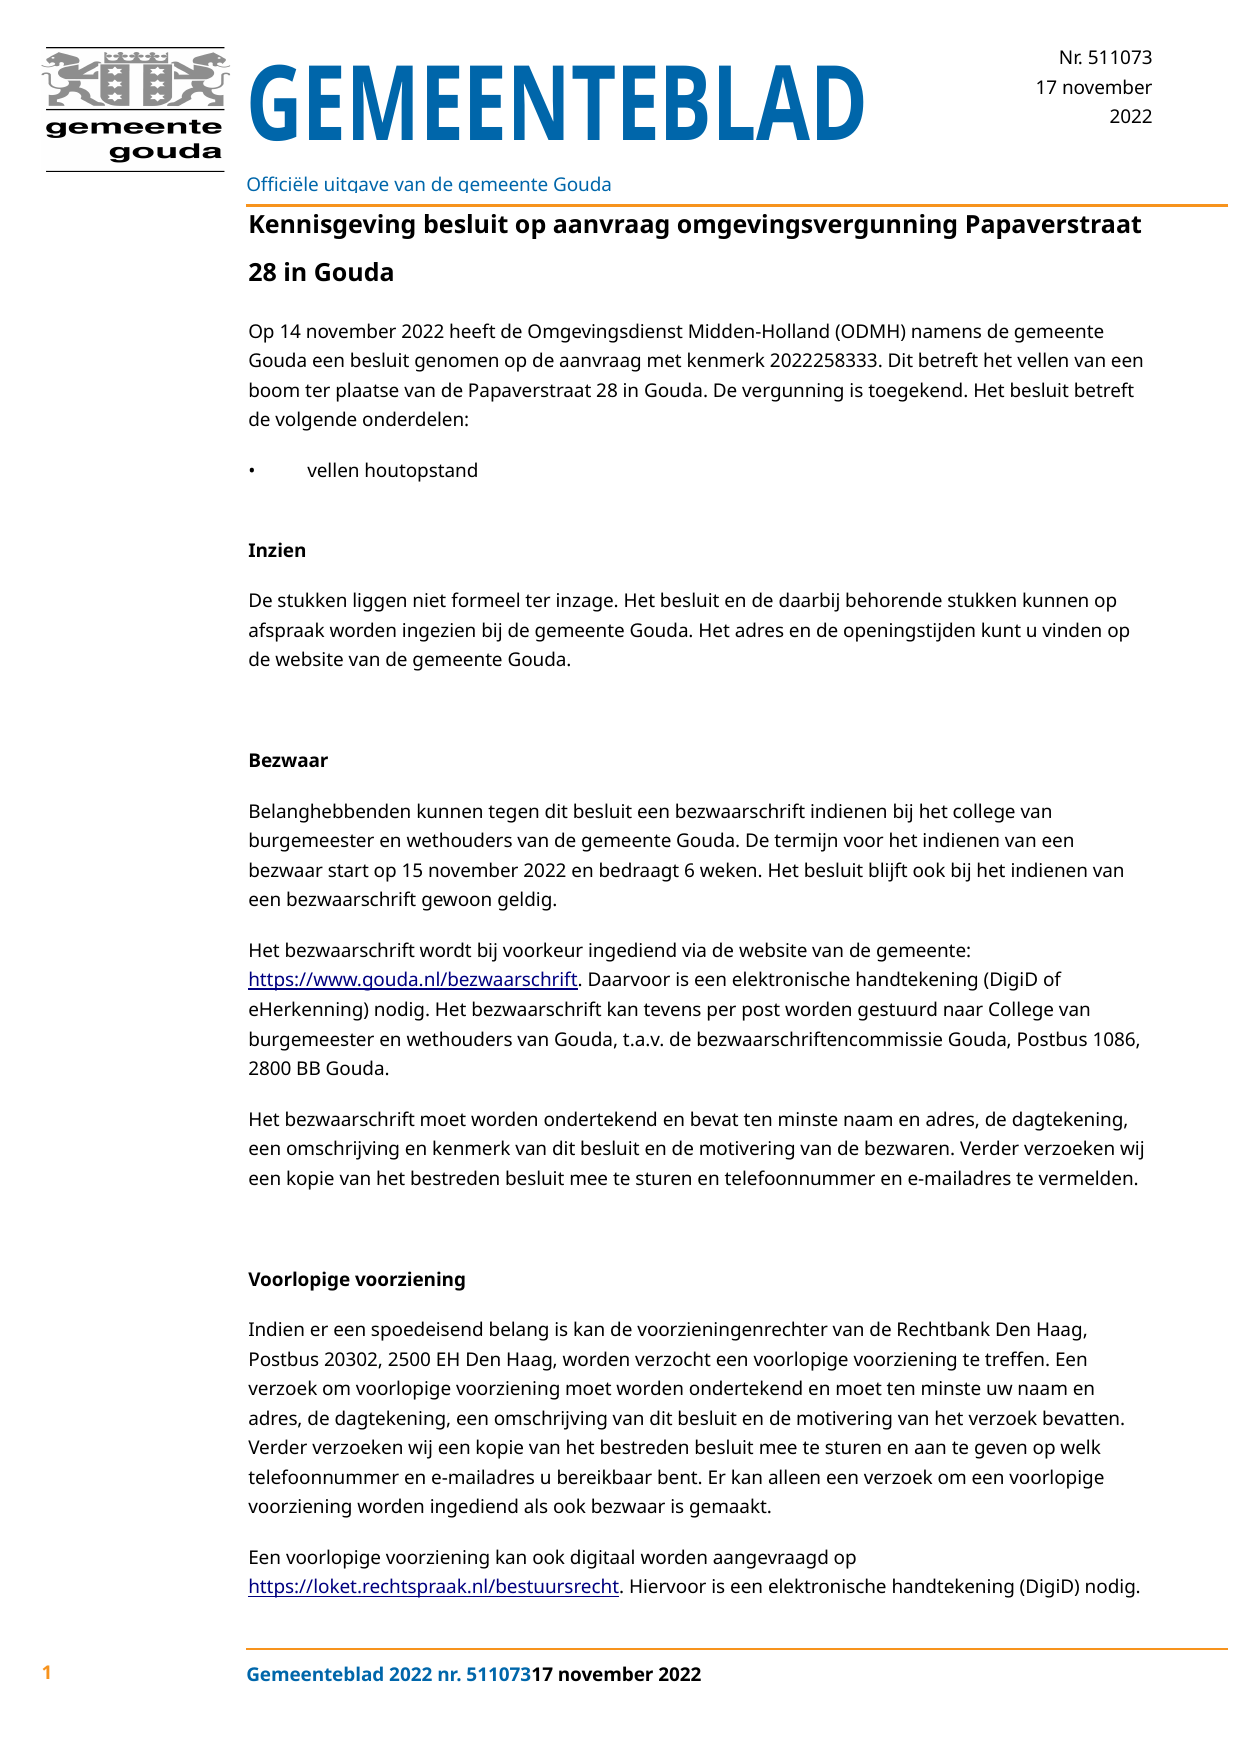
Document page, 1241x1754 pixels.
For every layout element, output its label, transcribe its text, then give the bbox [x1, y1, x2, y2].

text Voorlopige voorziening [248, 1266, 1152, 1292]
text Een voorlopige voorziening kan ook digitaal worden aangevraagd op https://loket.rechtspraak.nl/bestuursrecht. Hiervoor is een elektronische handtekening (DigiD) nodig. [248, 1544, 1152, 1599]
text De stukken liggen niet formeel ter inzage. Het besluit en de daarbij behorende stukken kunnen op afspraak worden ingezien bij de gemeente Gouda. Het adres en de openingstijden kunt u vinden op de website van de gemeente Gouda. [248, 587, 1152, 672]
text Op 14 november 2022 heeft de Omgevingsdienst Midden-Holland (ODMH) namens de gemeente Gouda een besluit genomen op de aanvraag met kenmerk 2022258333. Dit betreft het vellen van een boom ter plaatse van de Papaverstraat 28 in Gouda. De vergunning is toegekend. Het besluit betreft de volgende onderdelen: [248, 318, 1152, 432]
text Het bezwaarschrift moet worden ondertekend en bevat ten minste naam en adres, de dagtekening, een omschrijving en kenmerk van dit besluit en de motivering van de bezwaren. Verder verzoeken wij een kopie van het bestreden besluit mee te sturen en telefoonnummer en e-mailadres te vermelden. [248, 1106, 1152, 1191]
text Het bezwaarschrift wordt bij voorkeur ingediend via de website van de gemeente: https://www.gouda.nl/bezwaarschrift. Daarvoor is een elektronische handtekening (DigiD of eHerkenning) nodig. Het bezwaarschrift kan tevens per post worden gestuurd naar College van burgemeester en wethouders van Gouda, t.a.v. de bezwaarschriftencommissie Gouda, Postbus 1086, 2800 BB Gouda. [248, 937, 1152, 1081]
text Bezwaar [248, 747, 1152, 773]
text Kennisgeving besluit op aanvraag omgevingsvergunning Papaverstraat 28 in Gouda [248, 207, 1152, 288]
text Belanghebbenden kunnen tegen dit besluit een bezwaarschrift indienen bij het college van burgemeester en wethouders van de gemeente Gouda. De termijn voor het indienen van een bezwaar start op 15 november 2022 en bedraagt 6 weken. Het besluit blijft ook bij het indienen van een bezwaarschrift gewoon geldig. [248, 798, 1152, 912]
list vellen houtopstand [248, 457, 1152, 483]
picture [41, 47, 231, 172]
text Inzien [248, 537, 1152, 563]
text Indien er een spoedeisend belang is kan de voorzieningenrechter van de Rechtbank Den Haag, Postbus 20302, 2500 EH Den Haag, worden verzocht een voorlopige voorziening te treffen. Een verzoek om voorlopige voorziening moet worden ondertekend en moet ten minste uw naam en adres, de dagtekening, een omschrijving van dit besluit en de motivering van het verzoek bevatten. Verder verzoeken wij een kopie van het bestreden besluit mee te sturen en aan te geven op welk telefoonnummer en e-mailadres u bereikbaar bent. Er kan alleen een verzoek om een voorlopige voorziening worden ingediend als ook bezwaar is gemaakt. [248, 1316, 1152, 1519]
